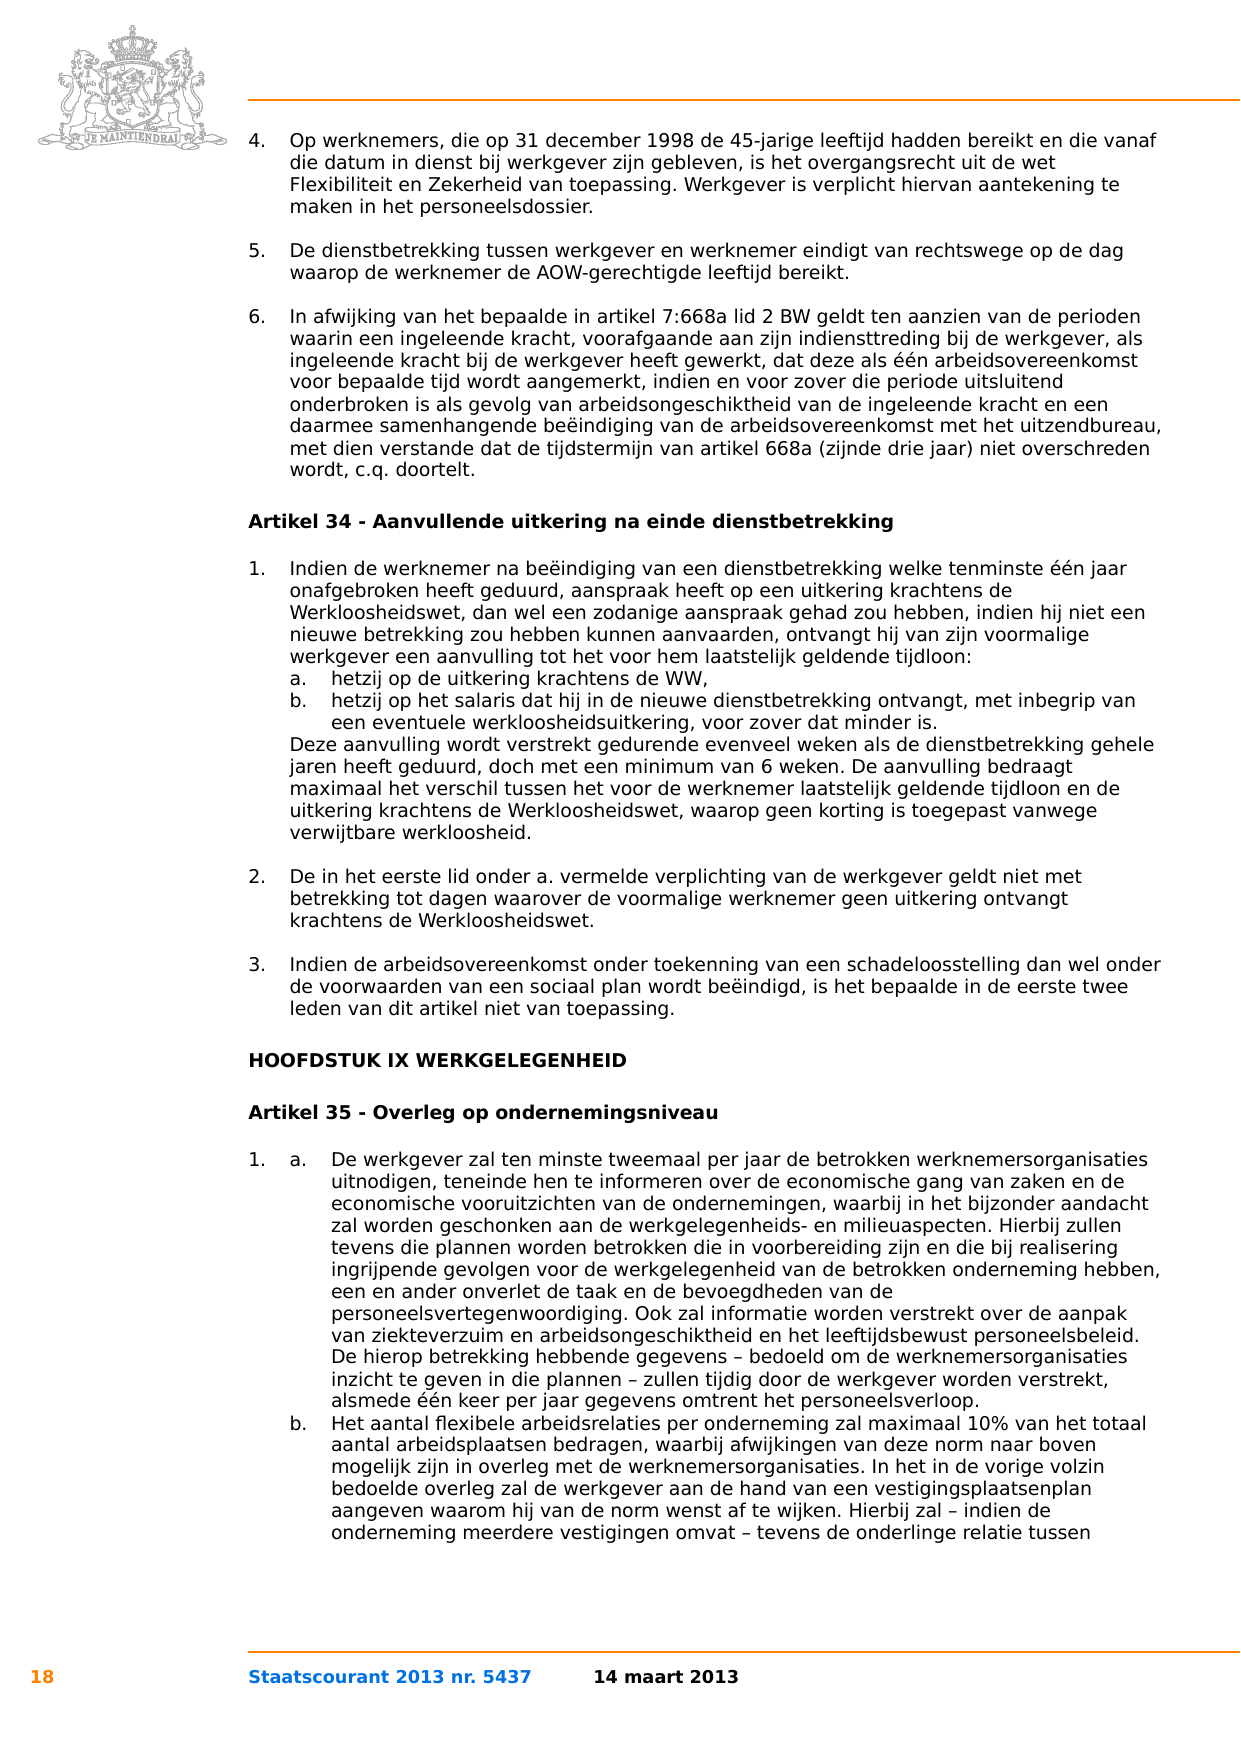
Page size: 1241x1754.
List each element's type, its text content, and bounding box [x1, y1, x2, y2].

picture [38, 25, 227, 150]
text 1. a. De werkgever zal ten minste tweemaal per jaar de betrokken werknemersorganisaties uitnodigen, teneinde hen te informeren over de economische gang van zaken en de economische vooruitzichten van de ondernemingen, waarbij in het bijzonder aandacht zal worden geschonken aan de werkgelegenheids- en milieuaspecten. Hierbij zullen tevens die plannen worden betrokken die in voorbereiding zijn en die bij realisering ingrijpende gevolgen voor de werkgelegenheid van de betrokken onderneming hebben, een en ander onverlet de taak en de bevoegdheden van de personeelsvertegenwoordiging. Ook zal informatie worden verstrekt over de aanpak van ziekteverzuim en arbeidsongeschiktheid en het leeftijdsbewust personeelsbeleid. De hierop betrekking hebbende gegevens – bedoeld om de werknemersorganisaties inzicht te geven in die plannen – zullen tijdig door de werkgever worden verstrekt, alsmede één keer per jaar gegevens omtrent het personeelsverloop. [248, 1149, 1163, 1412]
text 1. Indien de werknemer na beëindiging van een dienstbetrekking welke tenminste één jaar onafgebroken heeft geduurd, aanspraak heeft op een uitkering krachtens de Werkloosheidswet, dan wel een zodanige aanspraak gehad zou hebben, indien hij niet een nieuwe betrekking zou hebben kunnen aanvaarden, ontvangt hij van zijn voormalige werkgever een aanvulling tot het voor hem laatstelijk geldende tijdloon: [248, 558, 1163, 668]
text b. Het aantal flexibele arbeidsrelaties per onderneming zal maximaal 10% van het totaal aantal arbeidsplaatsen bedragen, waarbij afwijkingen van deze norm naar boven mogelijk zijn in overleg met de werknemersorganisaties. In het in de vorige volzin bedoelde overleg zal de werkgever aan de hand van een vestigingsplaatsenplan aangeven waarom hij van de norm wenst af te wijken. Hierbij zal – indien de onderneming meerdere vestigingen omvat – tevens de onderlinge relatie tussen [289, 1412, 1163, 1544]
text a. hetzij op de uitkering krachtens de WW, [289, 668, 1163, 690]
text 5. De dienstbetrekking tussen werkgever en werknemer eindigt van rechtswege op de dag waarop de werknemer de AOW-gerechtigde leeftijd bereikt. [248, 240, 1163, 284]
text Deze aanvulling wordt verstrekt gedurende evenveel weken als de dienstbetrekking gehele jaren heeft geduurd, doch met een minimum van 6 weken. De aanvulling bedraagt maximaal het verschil tussen het voor de werknemer laatstelijk geldende tijdloon en de uitkering krachtens de Werkloosheidswet, waarop geen korting is toegepast vanwege verwijtbare werkloosheid. [289, 734, 1163, 844]
text 3. Indien de arbeidsovereenkomst onder toekenning van een schadeloosstelling dan wel onder de voorwaarden van een sociaal plan wordt beëindigd, is het bepaalde in de eerste twee leden van dit artikel niet van toepassing. [248, 954, 1163, 1020]
text 4. Op werknemers, die op 31 december 1998 de 45-jarige leeftijd hadden bereikt en die vanaf die datum in dienst bij werkgever zijn gebleven, is het overgangsrecht uit de wet Flexibiliteit en Zekerheid van toepassing. Werkgever is verplicht hiervan aantekening te maken in het personeelsdossier. [248, 130, 1163, 218]
subtitle HOOFDSTUK IX WERKGELEGENHEID [248, 1050, 1163, 1072]
text b. hetzij op het salaris dat hij in de nieuwe dienstbetrekking ontvangt, met inbegrip van een eventuele werkloosheidsuitkering, voor zover dat minder is. [289, 690, 1163, 734]
subtitle Artikel 35 - Overleg op ondernemingsniveau [248, 1102, 1163, 1124]
text 2. De in het eerste lid onder a. vermelde verplichting van de werkgever geldt niet met betrekking tot dagen waarover de voormalige werknemer geen uitkering ontvangt krachtens de Werkloosheidswet. [248, 866, 1163, 932]
text 6. In afwijking van het bepaalde in artikel 7:668a lid 2 BW geldt ten aanzien van de perioden waarin een ingeleende kracht, voorafgaande aan zijn indiensttreding bij de werkgever, als ingeleende kracht bij de werkgever heeft gewerkt, dat deze als één arbeidsovereenkomst voor bepaalde tijd wordt aangemerkt, indien en voor zover die periode uitsluitend onderbroken is als gevolg van arbeidsongeschiktheid van de ingeleende kracht en een daarmee samenhangende beëindiging van de arbeidsovereenkomst met het uitzendbureau, met dien verstande dat de tijdstermijn van artikel 668a (zijnde drie jaar) niet overschreden wordt, c.q. doortelt. [248, 306, 1163, 481]
subtitle Artikel 34 - Aanvullende uitkering na einde dienstbetrekking [248, 511, 1163, 533]
